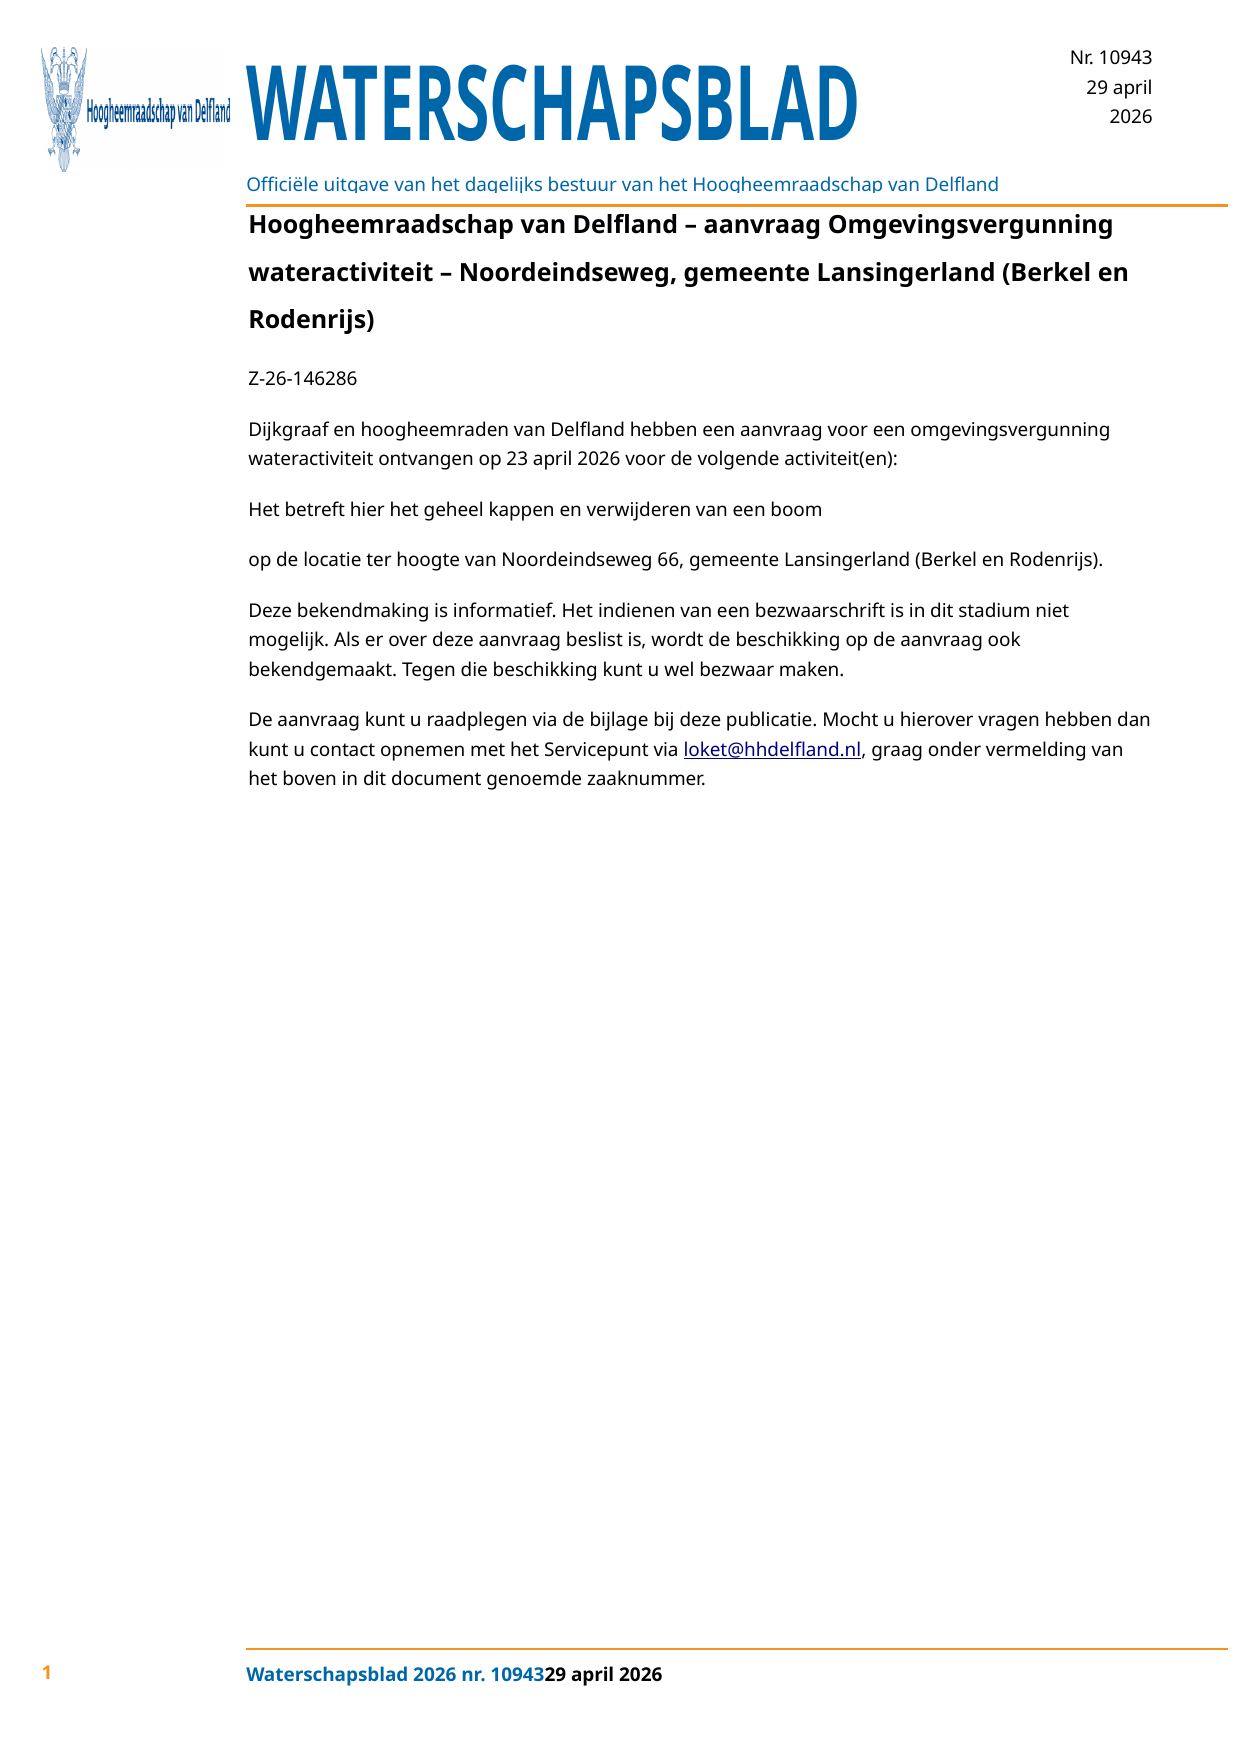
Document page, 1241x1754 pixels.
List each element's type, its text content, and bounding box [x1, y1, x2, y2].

text Het betreft hier het geheel kappen en verwijderen van een boom [248, 496, 1152, 522]
picture [41, 47, 231, 172]
text op de locatie ter hoogte van Noordeindseweg 66, gemeente Lansingerland (Berkel en Rodenrijs). [248, 546, 1152, 572]
text Z-26-146286 [248, 366, 1152, 391]
text Dijkgraaf en hoogheemraden van Delfland hebben een aanvraag voor een omgevingsvergunning wateractiviteit ontvangen op 23 april 2026 voor de volgende activiteit(en): [248, 416, 1152, 471]
text De aanvraag kunt u raadplegen via de bijlage bij deze publicatie. Mocht u hierover vragen hebben dan kunt u contact opnemen met het Servicepunt via loket@hhdelfland.nl, graag onder vermelding van het boven in dit document genoemde zaaknummer. [248, 706, 1152, 791]
text Deze bekendmaking is informatief. Het indienen van een bezwaarschrift is in dit stadium niet mogelijk. Als er over deze aanvraag beslist is, wordt de beschikking op de aanvraag ook bekendgemaakt. Tegen die beschikking kunt u wel bezwaar maken. [248, 597, 1152, 682]
text Hoogheemraadschap van Delfland – aanvraag Omgevingsvergunning wateractiviteit – Noordeindseweg, gemeente Lansingerland (Berkel en Rodenrijs) [248, 207, 1152, 336]
